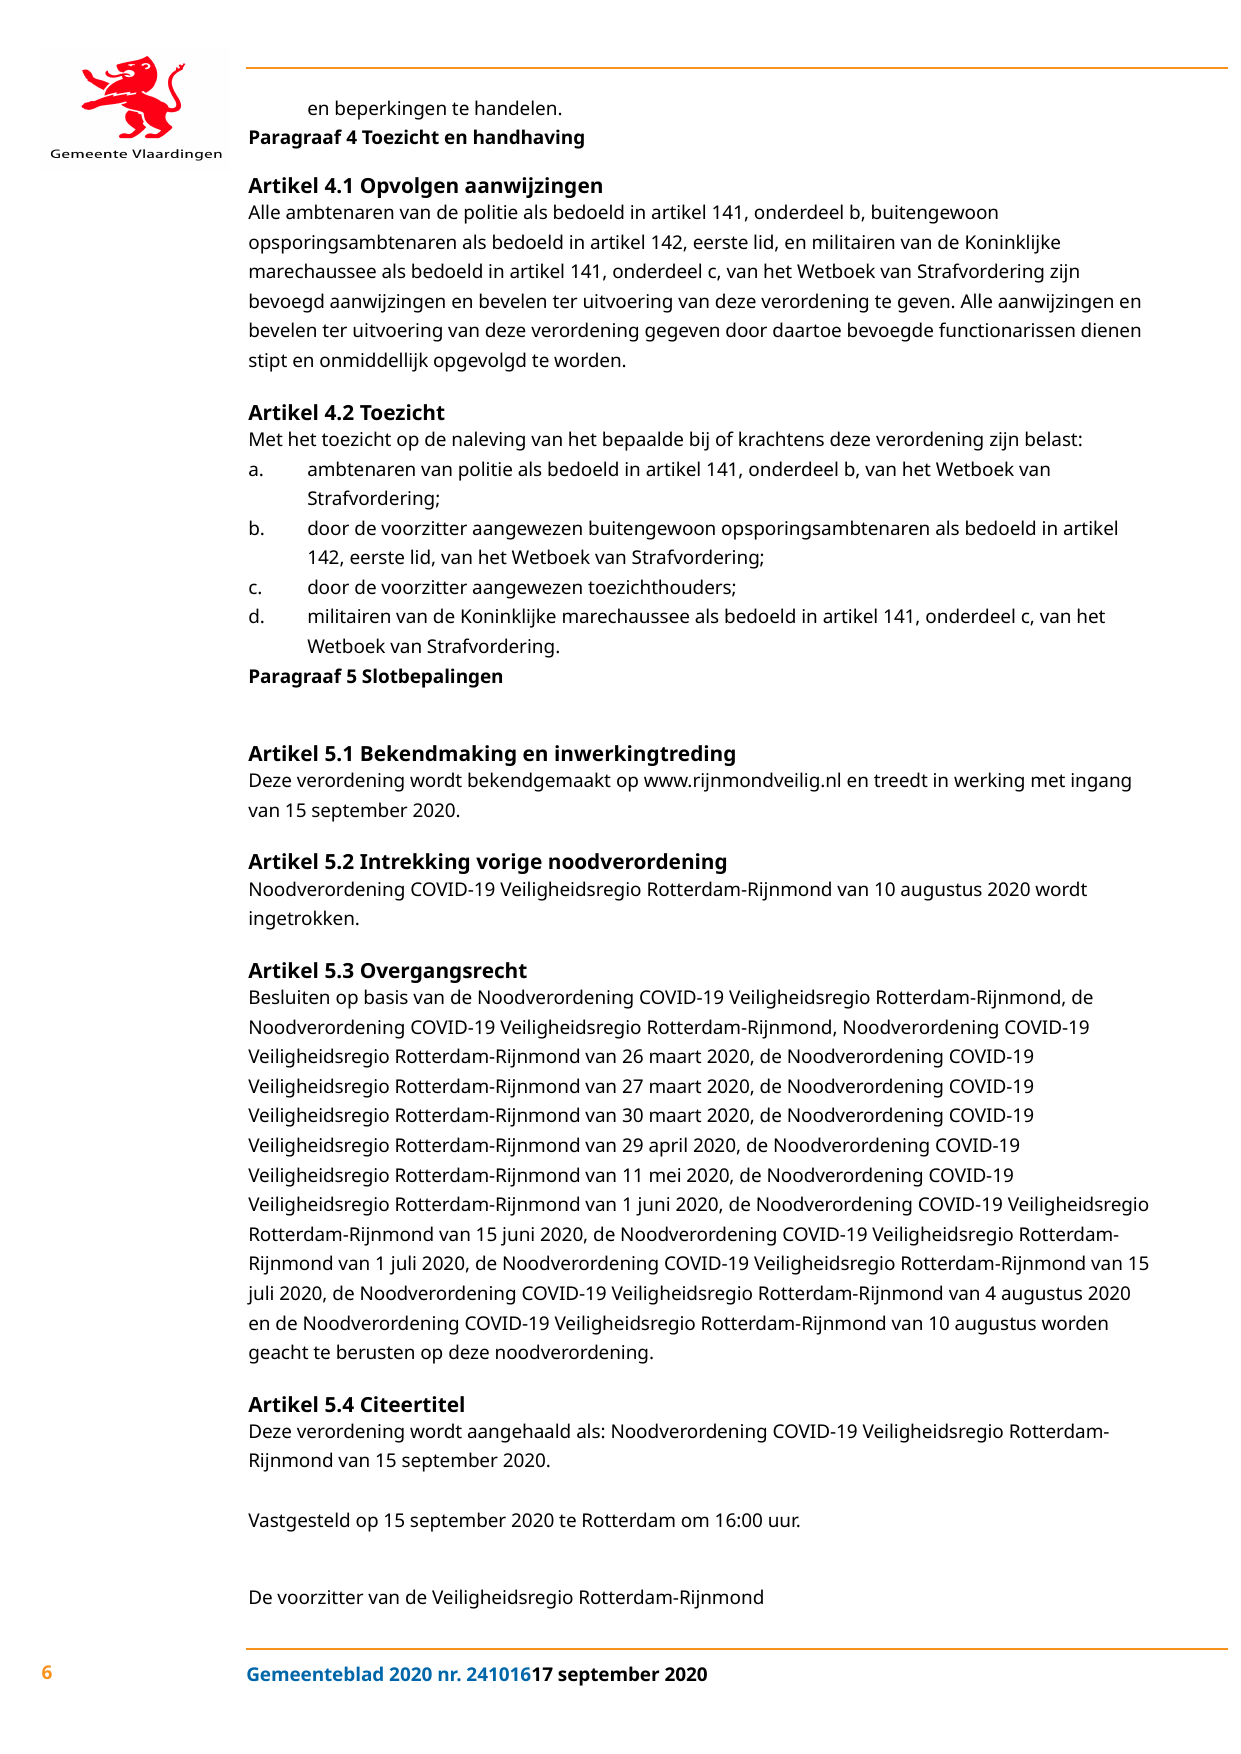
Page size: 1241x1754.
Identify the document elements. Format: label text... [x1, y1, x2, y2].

list en beperkingen te handelen. [248, 95, 1152, 121]
text Besluiten op basis van de Noodverordening COVID-19 Veiligheidsregio Rotterdam-Rijnmond, de Noodverordening COVID-19 Veiligheidsregio Rotterdam-Rijnmond, Noodverordening COVID-19 Veiligheidsregio Rotterdam-Rijnmond van 26 maart 2020, de Noodverordening COVID-19 Veiligheidsregio Rotterdam-Rijnmond van 27 maart 2020, de Noodverordening COVID-19 Veiligheidsregio Rotterdam-Rijnmond van 30 maart 2020, de Noodverordening COVID-19 Veiligheidsregio Rotterdam-Rijnmond van 29 april 2020, de Noodverordening COVID-19 Veiligheidsregio Rotterdam-Rijnmond van 11 mei 2020, de Noodverordening COVID-19 Veiligheidsregio Rotterdam-Rijnmond van 1 juni 2020, de Noodverordening COVID-19 Veiligheidsregio Rotterdam-Rijnmond van 15 juni 2020, de Noodverordening COVID-19 Veiligheidsregio Rotterdam-Rijnmond van 1 juli 2020, de Noodverordening COVID-19 Veiligheidsregio Rotterdam-Rijnmond van 15 juli 2020, de Noodverordening COVID-19 Veiligheidsregio Rotterdam-Rijnmond van 4 augustus 2020 en de Noodverordening COVID-19 Veiligheidsregio Rotterdam-Rijnmond van 10 augustus worden geacht te berusten op deze noodverordening. [248, 984, 1152, 1365]
text Noodverordening COVID-19 Veiligheidsregio Rotterdam-Rijnmond van 10 augustus 2020 wordt ingetrokken. [248, 876, 1152, 931]
text Deze verordening wordt aangehaald als: Noodverordening COVID-19 Veiligheidsregio Rotterdam-Rijnmond van 15 september 2020. [248, 1418, 1152, 1473]
text Paragraaf 5 Slotbepalingen [248, 663, 1152, 688]
text Artikel 5.1 Bekendmaking en inwerkingtreding [248, 739, 1152, 767]
text Artikel 4.1 Opvolgen aanwijzingen [248, 171, 1152, 199]
list militairen van de Koninklijke marechaussee als bedoeld in artikel 141, onderdeel c, van het Wetboek van Strafvordering. [248, 604, 1152, 659]
text Artikel 4.2 Toezicht [248, 398, 1152, 426]
text Deze verordening wordt bekendgemaakt op www.rijnmondveilig.nl en treedt in werking met ingang van 15 september 2020. [248, 767, 1152, 823]
list door de voorzitter aangewezen toezichthouders; [248, 574, 1152, 600]
picture [41, 47, 231, 172]
text Met het toezicht op de naleving van het bepaalde bij of krachtens deze verordening zijn belast: [248, 426, 1152, 452]
text Paragraaf 4 Toezicht en handhaving [248, 124, 1152, 150]
list ambtenaren van politie als bedoeld in artikel 141, onderdeel b, van het Wetboek van Strafvordering; [248, 456, 1152, 511]
text De voorzitter van de Veiligheidsregio Rotterdam-Rijnmond [248, 1584, 1152, 1610]
text Alle ambtenaren van de politie als bedoeld in artikel 141, onderdeel b, buitengewoon opsporingsambtenaren als bedoeld in artikel 142, eerste lid, en militairen van de Koninklijke marechaussee als bedoeld in artikel 141, onderdeel c, van het Wetboek van Strafvordering zijn bevoegd aanwijzingen en bevelen ter uitvoering van deze verordening te geven. Alle aanwijzingen en bevelen ter uitvoering van deze verordening gegeven door daartoe bevoegde functionarissen dienen stipt en onmiddellijk opgevolgd te worden. [248, 199, 1152, 373]
text Artikel 5.2 Intrekking vorige noodverordening [248, 847, 1152, 876]
text Artikel 5.4 Citeertitel [248, 1390, 1152, 1418]
text Vastgesteld op 15 september 2020 te Rotterdam om 16:00 uur. [248, 1507, 1152, 1533]
list door de voorzitter aangewezen buitengewoon opsporingsambtenaren als bedoeld in artikel 142, eerste lid, van het Wetboek van Strafvordering; [248, 515, 1152, 570]
text Artikel 5.3 Overgangsrecht [248, 956, 1152, 984]
